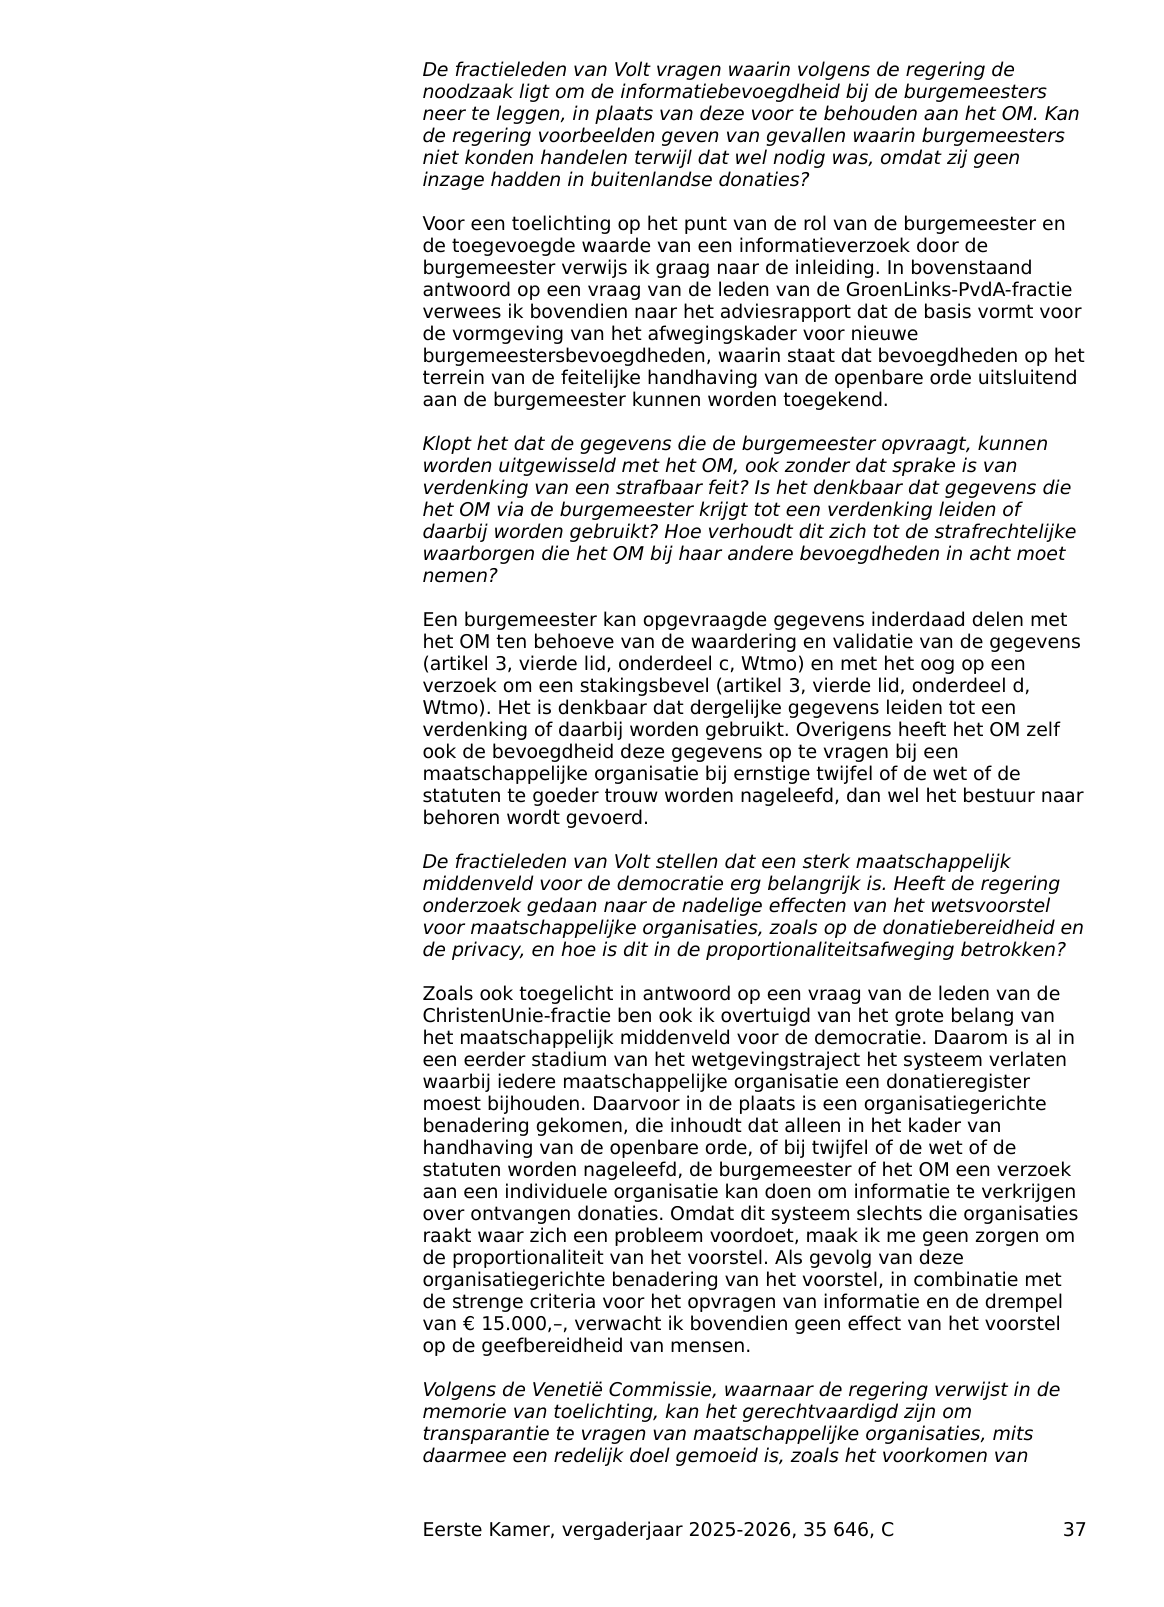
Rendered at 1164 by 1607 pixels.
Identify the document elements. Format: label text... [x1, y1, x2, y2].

text Zoals ook toegelicht in antwoord op een vraag van de leden van de ChristenUnie-fractie ben ook ik overtuigd van het grote belang van het maatschappelijk middenveld voor de democratie. Daarom is al in een eerder stadium van het wetgevingstraject het systeem verlaten waarbij iedere maatschappelijke organisatie een donatieregister moest bijhouden. Daarvoor in de plaats is een organisatiegerichte benadering gekomen, die inhoudt dat alleen in het kader van handhaving van de openbare orde, of bij twijfel of de wet of de statuten worden nageleefd, de burgemeester of het OM een verzoek aan een individuele organisatie kan doen om informatie te verkrijgen over ontvangen donaties. Omdat dit systeem slechts die organisaties raakt waar zich een probleem voordoet, maak ik me geen zorgen om de proportionaliteit van het voorstel. Als gevolg van deze organisatiegerichte benadering van het voorstel, in combinatie met de strenge criteria voor het opvragen van informatie en de drempel van € 15.000,–, verwacht ik bovendien geen effect van het voorstel op de geefbereidheid van mensen. [422, 983, 1087, 1357]
text Volgens de Venetië Commissie, waarnaar de regering verwijst in de memorie van toelichting, kan het gerechtvaardigd zijn om transparantie te vragen van maatschappelijke organisaties, mits daarmee een redelijk doel gemoeid is, zoals het voorkomen van [422, 1379, 1087, 1467]
text Voor een toelichting op het punt van de rol van de burgemeester en de toegevoegde waarde van een informatieverzoek door de burgemeester verwijs ik graag naar de inleiding. In bovenstaand antwoord op een vraag van de leden van de GroenLinks-PvdA-fractie verwees ik bovendien naar het adviesrapport dat de basis vormt voor de vormgeving van het afwegingskader voor nieuwe burgemeestersbevoegdheden, waarin staat dat bevoegdheden op het terrein van de feitelijke handhaving van de openbare orde uitsluitend aan de burgemeester kunnen worden toegekend. [422, 213, 1087, 411]
text Een burgemeester kan opgevraagde gegevens inderdaad delen met het OM ten behoeve van de waardering en validatie van de gegevens (artikel 3, vierde lid, onderdeel c, Wtmo) en met het oog op een verzoek om een stakingsbevel (artikel 3, vierde lid, onderdeel d, Wtmo). Het is denkbaar dat dergelijke gegevens leiden tot een verdenking of daarbij worden gebruikt. Overigens heeft het OM zelf ook de bevoegdheid deze gegevens op te vragen bij een maatschappelijke organisatie bij ernstige twijfel of de wet of de statuten te goeder trouw worden nageleefd, dan wel het bestuur naar behoren wordt gevoerd. [422, 609, 1087, 829]
text De fractieleden van Volt stellen dat een sterk maatschappelijk middenveld voor de democratie erg belangrijk is. Heeft de regering onderzoek gedaan naar de nadelige effecten van het wetsvoorstel voor maatschappelijke organisaties, zoals op de donatiebereidheid en de privacy, en hoe is dit in de proportionaliteitsafweging betrokken? [422, 851, 1087, 961]
text Klopt het dat de gegevens die de burgemeester opvraagt, kunnen worden uitgewisseld met het OM, ook zonder dat sprake is van verdenking van een strafbaar feit? Is het denkbaar dat gegevens die het OM via de burgemeester krijgt tot een verdenking leiden of daarbij worden gebruikt? Hoe verhoudt dit zich tot de strafrechtelijke waarborgen die het OM bij haar andere bevoegdheden in acht moet nemen? [422, 433, 1087, 587]
text De fractieleden van Volt vragen waarin volgens de regering de noodzaak ligt om de informatiebevoegdheid bij de burgemeesters neer te leggen, in plaats van deze voor te behouden aan het OM. Kan de regering voorbeelden geven van gevallen waarin burgemeesters niet konden handelen terwijl dat wel nodig was, omdat zij geen inzage hadden in buitenlandse donaties? [422, 59, 1087, 191]
